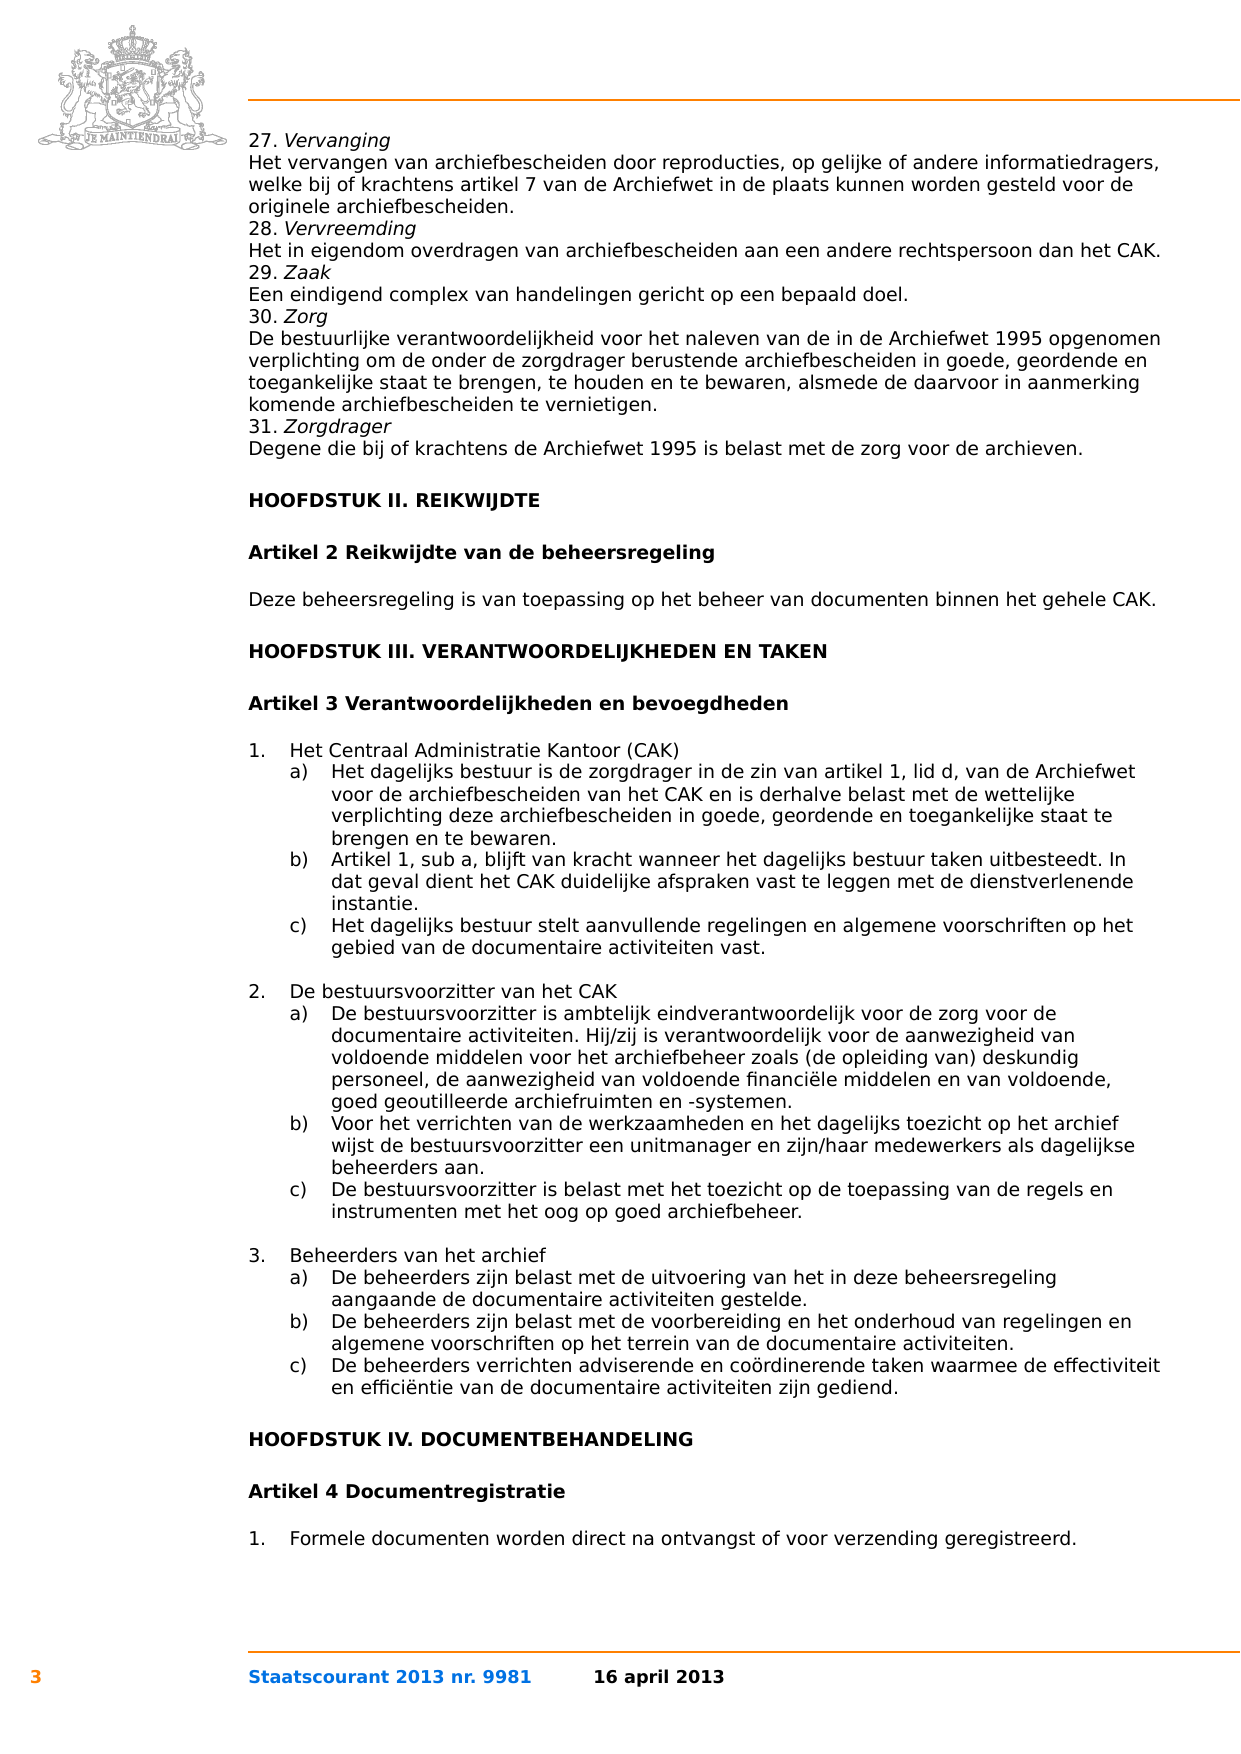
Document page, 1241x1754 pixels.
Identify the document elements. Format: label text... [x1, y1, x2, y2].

text a) De bestuursvoorzitter is ambtelijk eindverantwoordelijk voor de zorg voor de documentaire activiteiten. Hij/zij is verantwoordelijk voor de aanwezigheid van voldoende middelen voor het archiefbeheer zoals (de opleiding van) deskundig personeel, de aanwezigheid van voldoende financiële middelen en van voldoende, goed geoutilleerde archiefruimten en -systemen. [289, 1003, 1163, 1113]
text 2. De bestuursvoorzitter van het CAK [248, 981, 1163, 1003]
text Het in eigendom overdragen van archiefbescheiden aan een andere rechtspersoon dan het CAK. [248, 240, 1163, 262]
text b) De beheerders zijn belast met de voorbereiding en het onderhoud van regelingen en algemene voorschriften op het terrein van de documentaire activiteiten. [289, 1311, 1163, 1355]
text 28. Vervreemding [248, 218, 1163, 240]
text a) De beheerders zijn belast met de uitvoering van het in deze beheersregeling aangaande de documentaire activiteiten gestelde. [289, 1267, 1163, 1311]
text 1. Formele documenten worden direct na ontvangst of voor verzending geregistreerd. [248, 1528, 1163, 1549]
text Het vervangen van archiefbescheiden door reproducties, op gelijke of andere informatiedragers, welke bij of krachtens artikel 7 van de Archiefwet in de plaats kunnen worden gesteld voor de originele archiefbescheiden. [248, 152, 1163, 218]
text Een eindigend complex van handelingen gericht op een bepaald doel. [248, 284, 1163, 306]
picture [38, 25, 227, 150]
text 29. Zaak [248, 262, 1163, 284]
text b) Artikel 1, sub a, blijft van kracht wanneer het dagelijks bestuur taken uitbesteedt. In dat geval dient het CAK duidelijke afspraken vast te leggen met de dienstverlenende instantie. [289, 849, 1163, 915]
text c) De beheerders verrichten adviserende en coördinerende taken waarmee de effectiviteit en efficiëntie van de documentaire activiteiten zijn gediend. [289, 1355, 1163, 1399]
text c) De bestuursvoorzitter is belast met het toezicht op de toepassing van de regels en instrumenten met het oog op goed archiefbeheer. [289, 1179, 1163, 1223]
subtitle HOOFDSTUK II. REIKWIJDTE [248, 489, 1163, 512]
subtitle Artikel 2 Reikwijdte van de beheersregeling [248, 542, 1163, 563]
text Deze beheersregeling is van toepassing op het beheer van documenten binnen het gehele CAK. [248, 588, 1163, 611]
text Degene die bij of krachtens de Archiefwet 1995 is belast met de zorg voor de archieven. [248, 438, 1163, 459]
text 3. Beheerders van het archief [248, 1245, 1163, 1267]
text De bestuurlijke verantwoordelijkheid voor het naleven van de in de Archiefwet 1995 opgenomen verplichting om de onder de zorgdrager berustende archiefbescheiden in goede, geordende en toegankelijke staat te brengen, te houden en te bewaren, alsmede de daarvoor in aanmerking komende archiefbescheiden te vernietigen. [248, 328, 1163, 416]
text 1. Het Centraal Administratie Kantoor (CAK) [248, 739, 1163, 761]
subtitle Artikel 4 Documentregistratie [248, 1481, 1163, 1503]
text 27. Vervanging [248, 130, 1163, 152]
text b) Voor het verrichten van de werkzaamheden en het dagelijks toezicht op het archief wijst de bestuursvoorzitter een unitmanager en zijn/haar medewerkers als dagelijkse beheerders aan. [289, 1113, 1163, 1179]
text c) Het dagelijks bestuur stelt aanvullende regelingen en algemene voorschriften op het gebied van de documentaire activiteiten vast. [289, 915, 1163, 959]
text 30. Zorg [248, 306, 1163, 328]
text a) Het dagelijks bestuur is de zorgdrager in de zin van artikel 1, lid d, van de Archiefwet voor de archiefbescheiden van het CAK en is derhalve belast met de wettelijke verplichting deze archiefbescheiden in goede, geordende en toegankelijke staat te brengen en te bewaren. [289, 761, 1163, 849]
subtitle Artikel 3 Verantwoordelijkheden en bevoegdheden [248, 692, 1163, 714]
subtitle HOOFDSTUK IV. DOCUMENTBEHANDELING [248, 1429, 1163, 1451]
subtitle HOOFDSTUK III. VERANTWOORDELIJKHEDEN EN TAKEN [248, 641, 1163, 662]
text 31. Zorgdrager [248, 416, 1163, 438]
